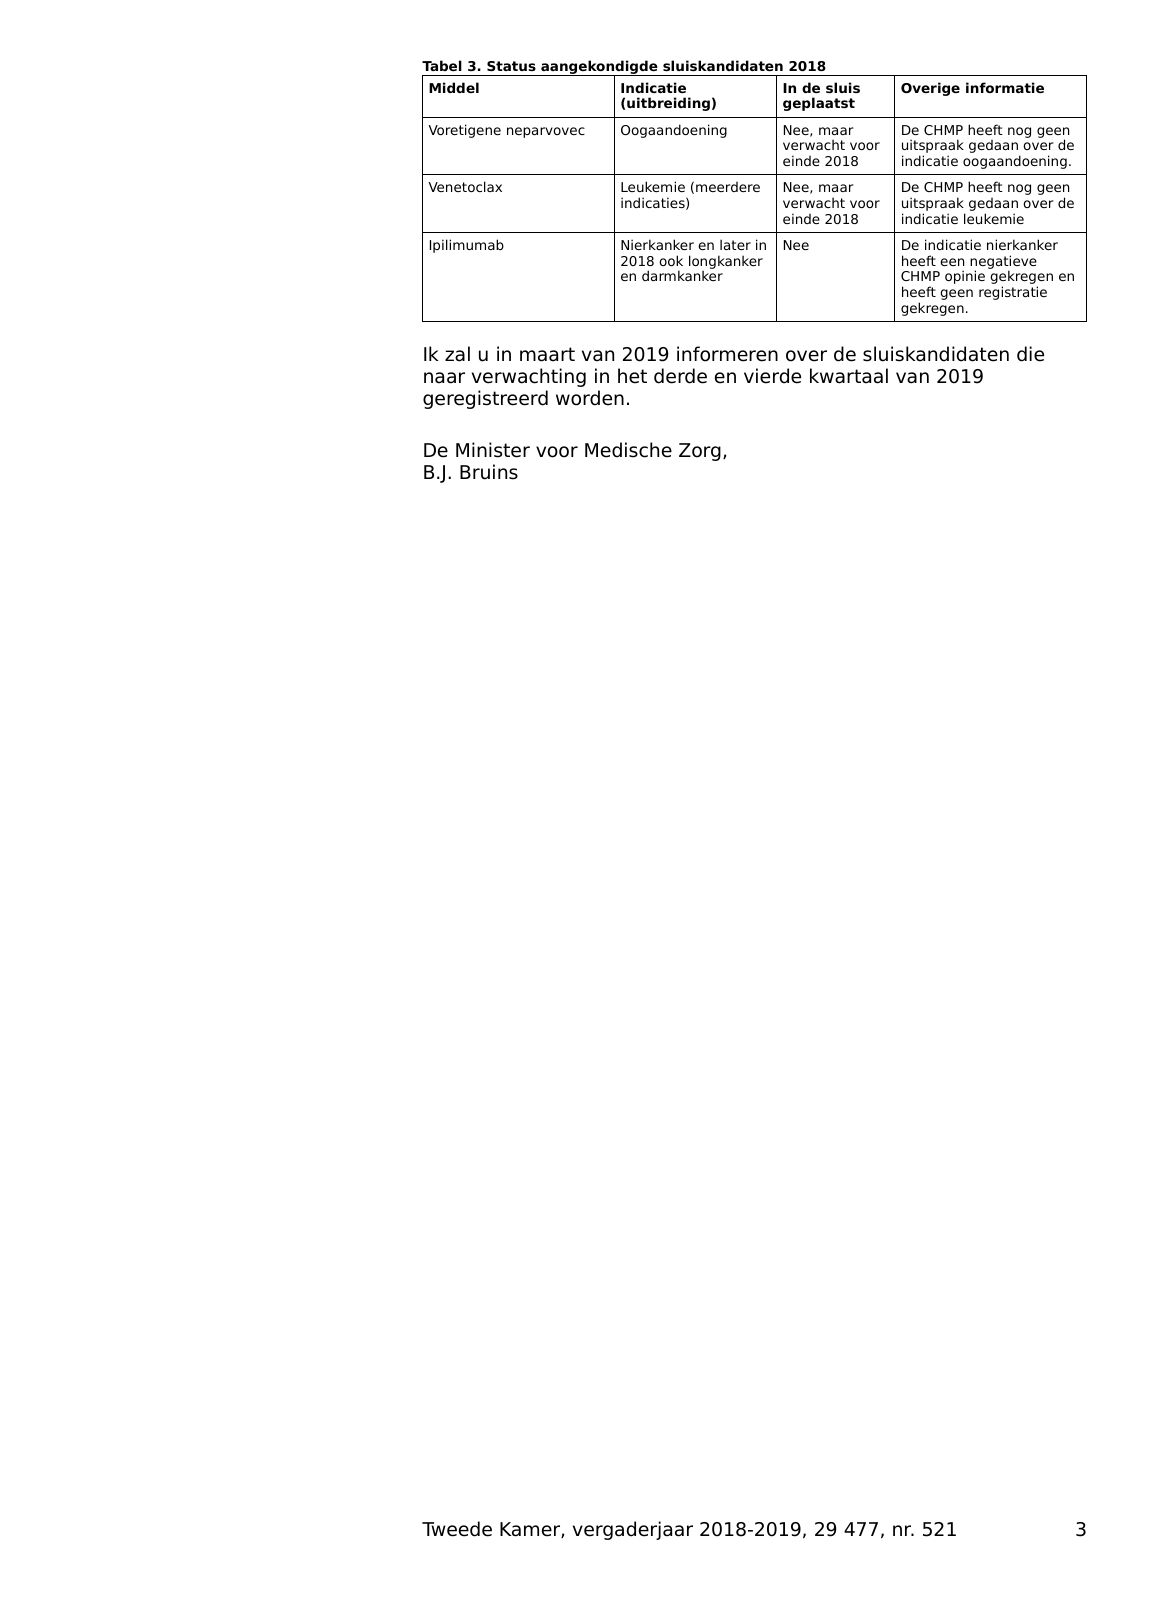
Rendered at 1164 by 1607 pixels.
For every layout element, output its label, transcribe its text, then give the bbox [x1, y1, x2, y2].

table_cell Leukemie (meerdere indicaties) [615, 175, 776, 232]
table_cell Nee [777, 233, 894, 321]
table_cell Nee, maar verwacht voor einde 2018 [777, 118, 894, 174]
table_cell In de sluis geplaatst [777, 76, 894, 117]
table_cell Nierkanker en later in 2018 ook longkanker en darmkanker [615, 233, 776, 321]
table_cell De indicatie nierkanker heeft een negatieve CHMP opinie gekregen en heeft geen registratie gekregen. [895, 233, 1086, 321]
table_header Tabel 3. Status aangekondigde sluiskandidaten 2018 [422, 59, 1087, 75]
text De Minister voor Medische Zorg, B.J. Bruins [422, 440, 1087, 484]
text Ik zal u in maart van 2019 informeren over de sluiskandidaten die naar verwachting in het derde en vierde kwartaal van 2019 geregistreerd worden. [422, 344, 1087, 410]
table_cell De CHMP heeft nog geen uitspraak gedaan over de indicatie leukemie [895, 175, 1086, 232]
table_cell Middel [423, 76, 614, 117]
table_cell Overige informatie [895, 76, 1086, 117]
table_cell Venetoclax [423, 175, 614, 232]
table_cell Indicatie (uitbreiding) [615, 76, 776, 117]
table_cell Voretigene neparvovec [423, 118, 614, 174]
table_cell De CHMP heeft nog geen uitspraak gedaan over de indicatie oogaandoening. [895, 118, 1086, 174]
table_cell Oogaandoening [615, 118, 776, 174]
table_cell Ipilimumab [423, 233, 614, 321]
table_cell Nee, maar verwacht voor einde 2018 [777, 175, 894, 232]
